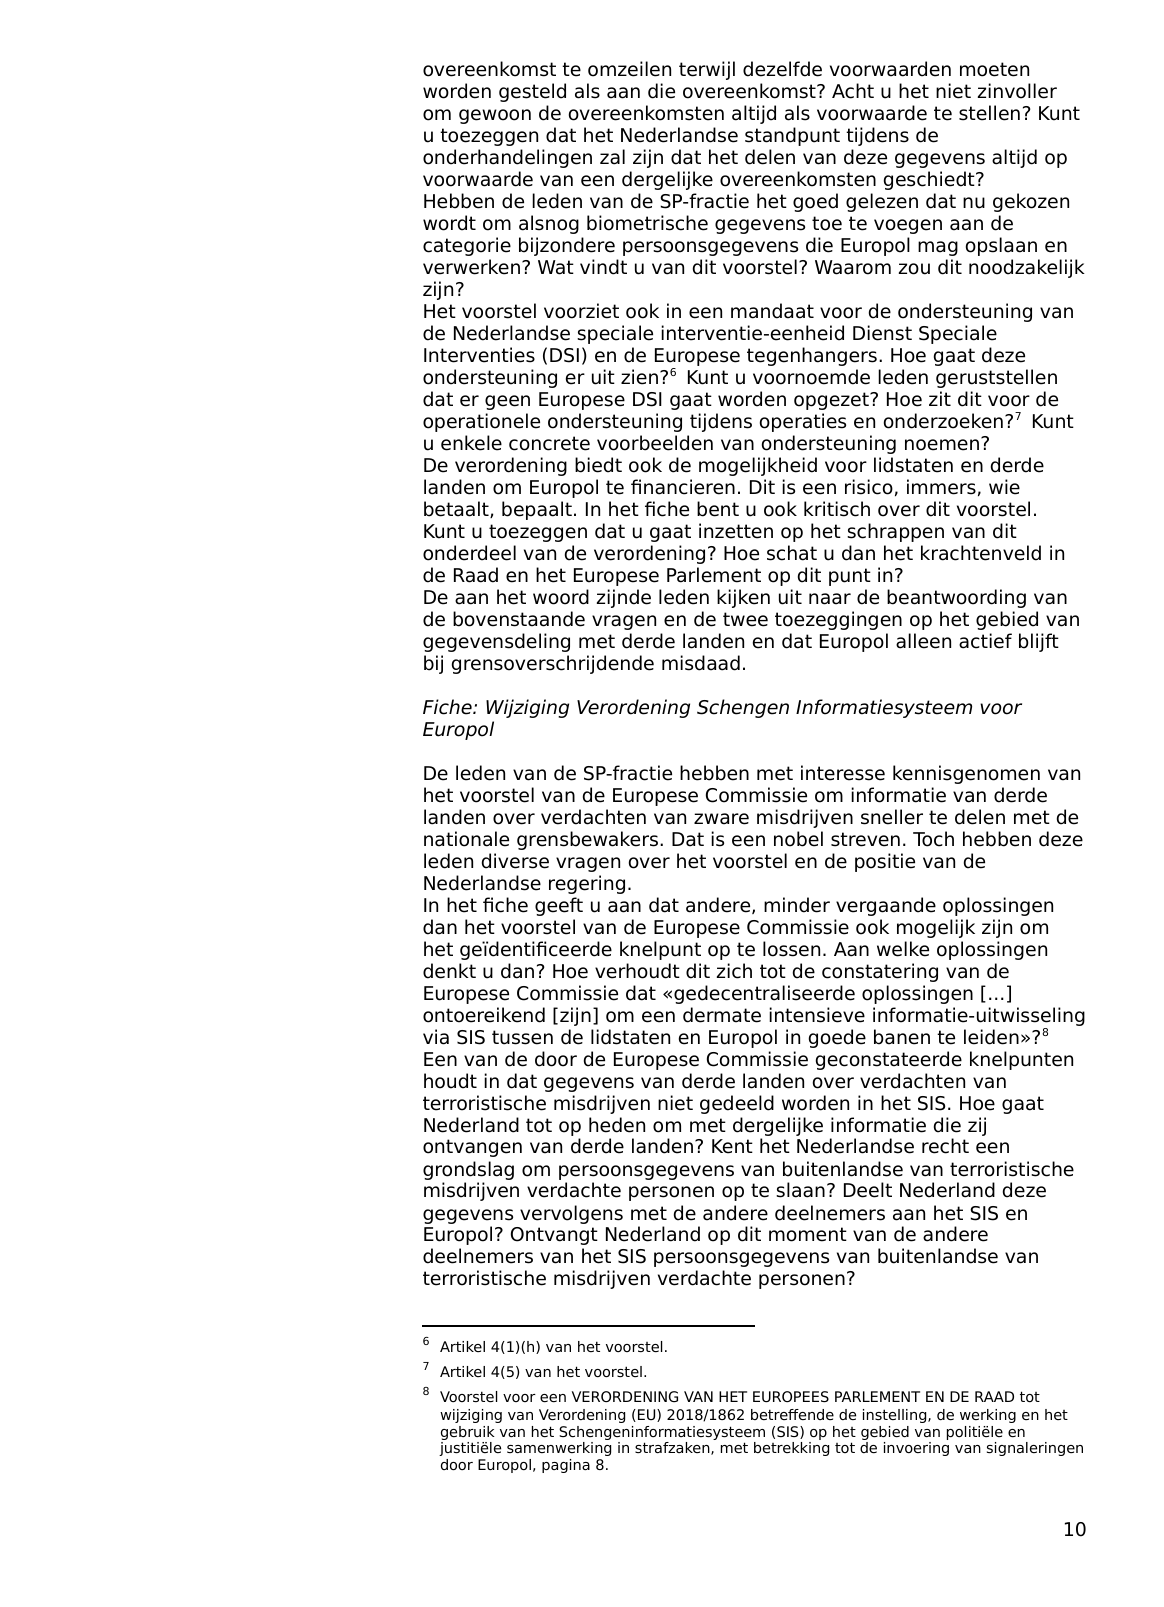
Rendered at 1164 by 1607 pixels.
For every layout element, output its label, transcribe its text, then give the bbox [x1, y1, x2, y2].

text Artikel 4(1)(h) van het voorstel. [422, 1335, 1087, 1357]
text overeenkomst te omzeilen terwijl dezelfde voorwaarden moeten worden gesteld als aan die overeenkomst? Acht u het niet zinvoller om gewoon de overeenkomsten altijd als voorwaarde te stellen? Kunt u toezeggen dat het Nederlandse standpunt tijdens de onderhandelingen zal zijn dat het delen van deze gegevens altijd op voorwaarde van een dergelijke overeenkomsten geschiedt? [422, 59, 1087, 191]
text De leden van de SP-fractie hebben met interesse kennisgenomen van het voorstel van de Europese Commissie om informatie van derde landen over verdachten van zware misdrijven sneller te delen met de nationale grensbewakers. Dat is een nobel streven. Toch hebben deze leden diverse vragen over het voorstel en de positie van de Nederlandse regering. [422, 763, 1087, 895]
subtitle Fiche: Wijziging Verordening Schengen Informatiesysteem voor Europol [422, 697, 1087, 741]
text Voorstel voor een VERORDENING VAN HET EUROPEES PARLEMENT EN DE RAAD tot wijziging van Verordening (EU) 2018/1862 betreffende de instelling, de werking en het gebruik van het Schengeninformatiesysteem (SIS) op het gebied van politiële en justitiële samenwerking in strafzaken, met betrekking tot de invoering van signaleringen door Europol, pagina 8. [422, 1385, 1087, 1474]
text In het fiche geeft u aan dat andere, minder vergaande oplossingen dan het voorstel van de Europese Commissie ook mogelijk zijn om het geïdentificeerde knelpunt op te lossen. Aan welke oplossingen denkt u dan? Hoe verhoudt dit zich tot de constatering van de Europese Commissie dat «gedecentraliseerde oplossingen [...] ontoereikend [zijn] om een dermate intensieve informatie-uitwisseling via SIS tussen de lidstaten en Europol in goede banen te leiden»? [422, 895, 1087, 1048]
text Een van de door de Europese Commissie geconstateerde knelpunten houdt in dat gegevens van derde landen over verdachten van terroristische misdrijven niet gedeeld worden in het SIS. Hoe gaat Nederland tot op heden om met dergelijke informatie die zij ontvangen van derde landen? Kent het Nederlandse recht een grondslag om persoonsgegevens van buitenlandse van terroristische misdrijven verdachte personen op te slaan? Deelt Nederland deze gegevens vervolgens met de andere deelnemers aan het SIS en Europol? Ontvangt Nederland op dit moment van de andere deelnemers van het SIS persoonsgegevens van buitenlandse van terroristische misdrijven verdachte personen? [422, 1048, 1087, 1290]
text Het voorstel voorziet ook in een mandaat voor de ondersteuning van de Nederlandse speciale interventie-eenheid Dienst Speciale Interventies (DSI) en de Europese tegenhangers. Hoe gaat deze ondersteuning er uit zien? Kunt u voornoemde leden geruststellen dat er geen Europese DSI gaat worden opgezet? Hoe zit dit voor de operationele ondersteuning tijdens operaties en onderzoeken? Kunt u enkele concrete voorbeelden van ondersteuning noemen? [422, 301, 1087, 455]
text De verordening biedt ook de mogelijkheid voor lidstaten en derde landen om Europol te financieren. Dit is een risico, immers, wie betaalt, bepaalt. In het fiche bent u ook kritisch over dit voorstel. Kunt u toezeggen dat u gaat inzetten op het schrappen van dit onderdeel van de verordening? Hoe schat u dan het krachtenveld in de Raad en het Europese Parlement op dit punt in? [422, 455, 1087, 587]
text De aan het woord zijnde leden kijken uit naar de beantwoording van de bovenstaande vragen en de twee toezeggingen op het gebied van gegevensdeling met derde landen en dat Europol alleen actief blijft bij grensoverschrijdende misdaad. [422, 587, 1087, 674]
text Artikel 4(5) van het voorstel. [422, 1360, 1087, 1382]
text Hebben de leden van de SP-fractie het goed gelezen dat nu gekozen wordt om alsnog biometrische gegevens toe te voegen aan de categorie bijzondere persoonsgegevens die Europol mag opslaan en verwerken? Wat vindt u van dit voorstel? Waarom zou dit noodzakelijk zijn? [422, 191, 1087, 301]
